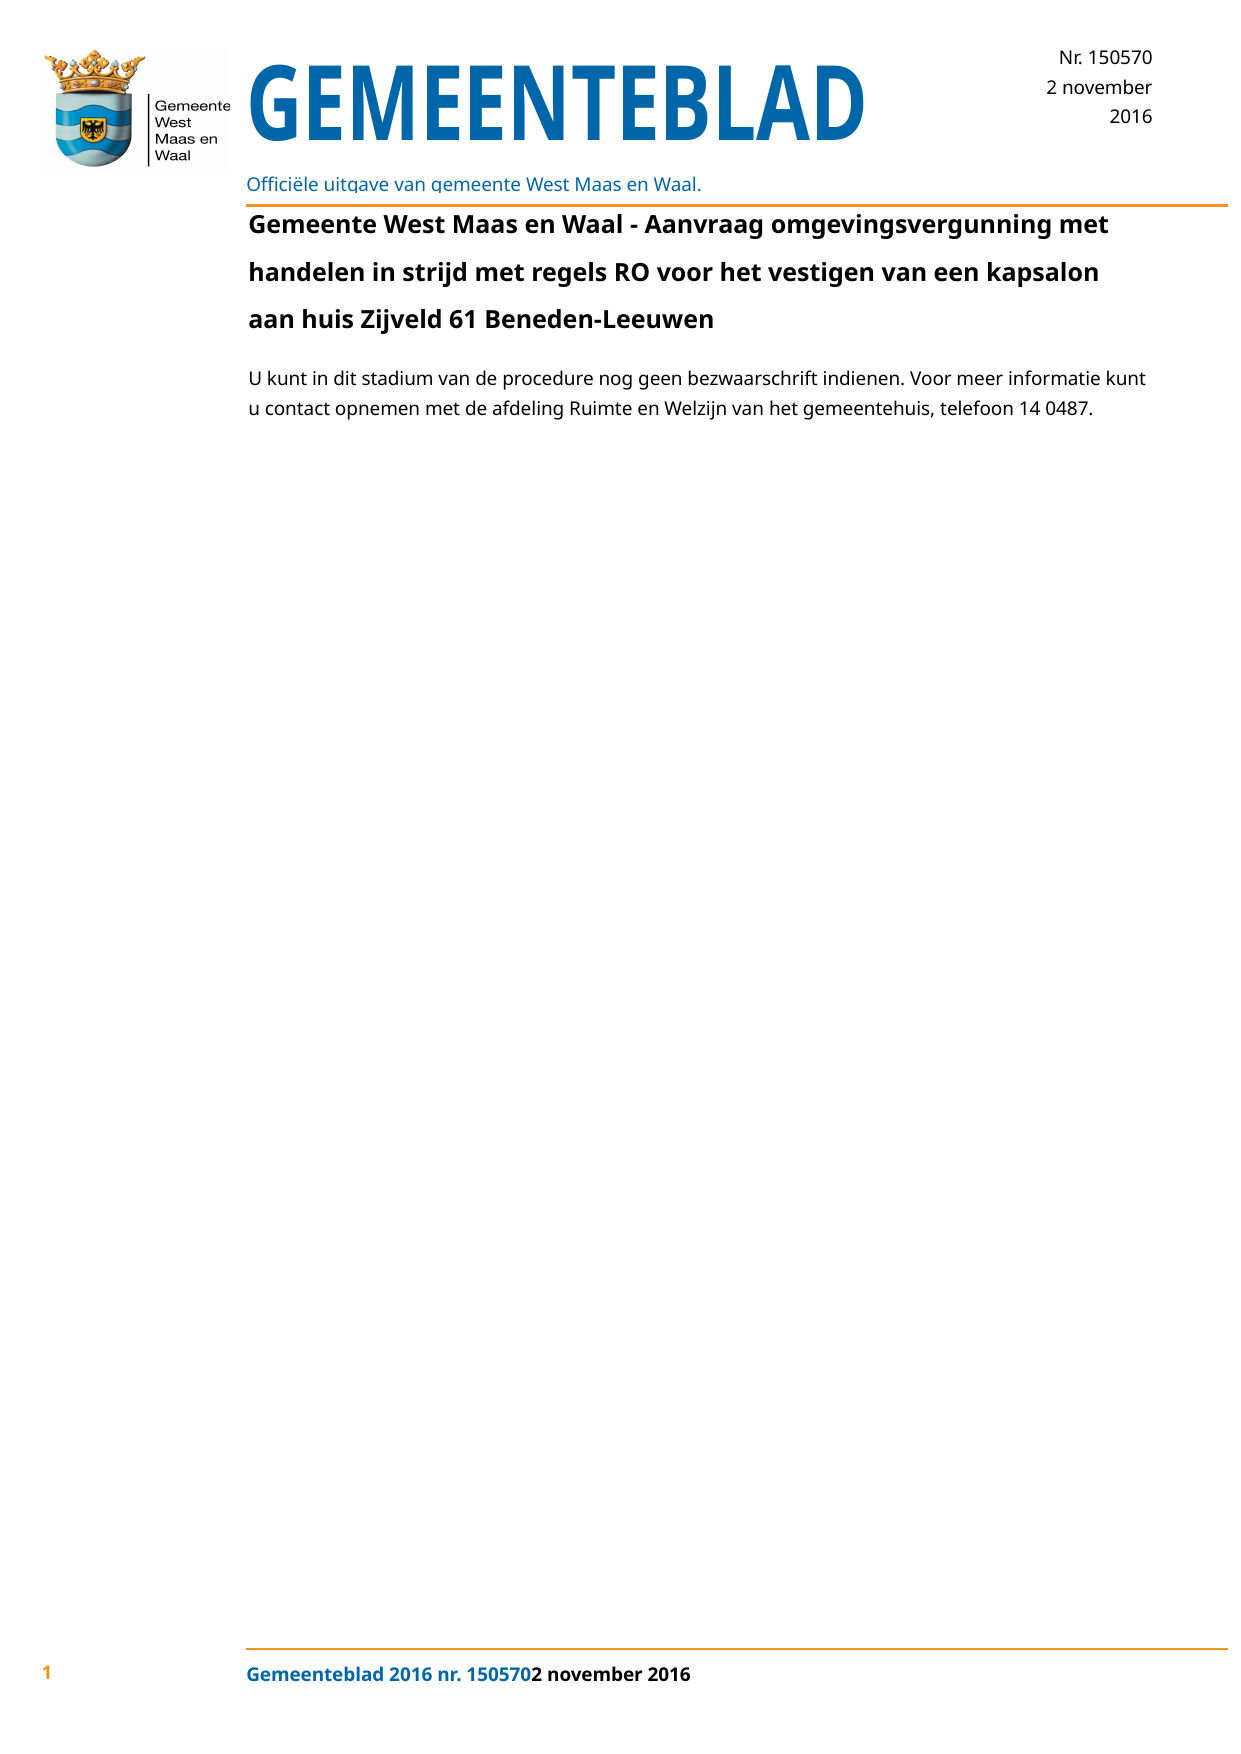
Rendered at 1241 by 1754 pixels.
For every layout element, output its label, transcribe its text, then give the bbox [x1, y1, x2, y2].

text U kunt in dit stadium van de procedure nog geen bezwaarschrift indienen. Voor meer informatie kunt u contact opnemen met de afdeling Ruimte en Welzijn van het gemeentehuis, telefoon 14 0487. [248, 366, 1152, 421]
text Gemeente West Maas en Waal - Aanvraag omgevingsvergunning met handelen in strijd met regels RO voor het vestigen van een kapsalon aan huis Zijveld 61 Beneden-Leeuwen [248, 207, 1152, 336]
picture [41, 47, 231, 172]
